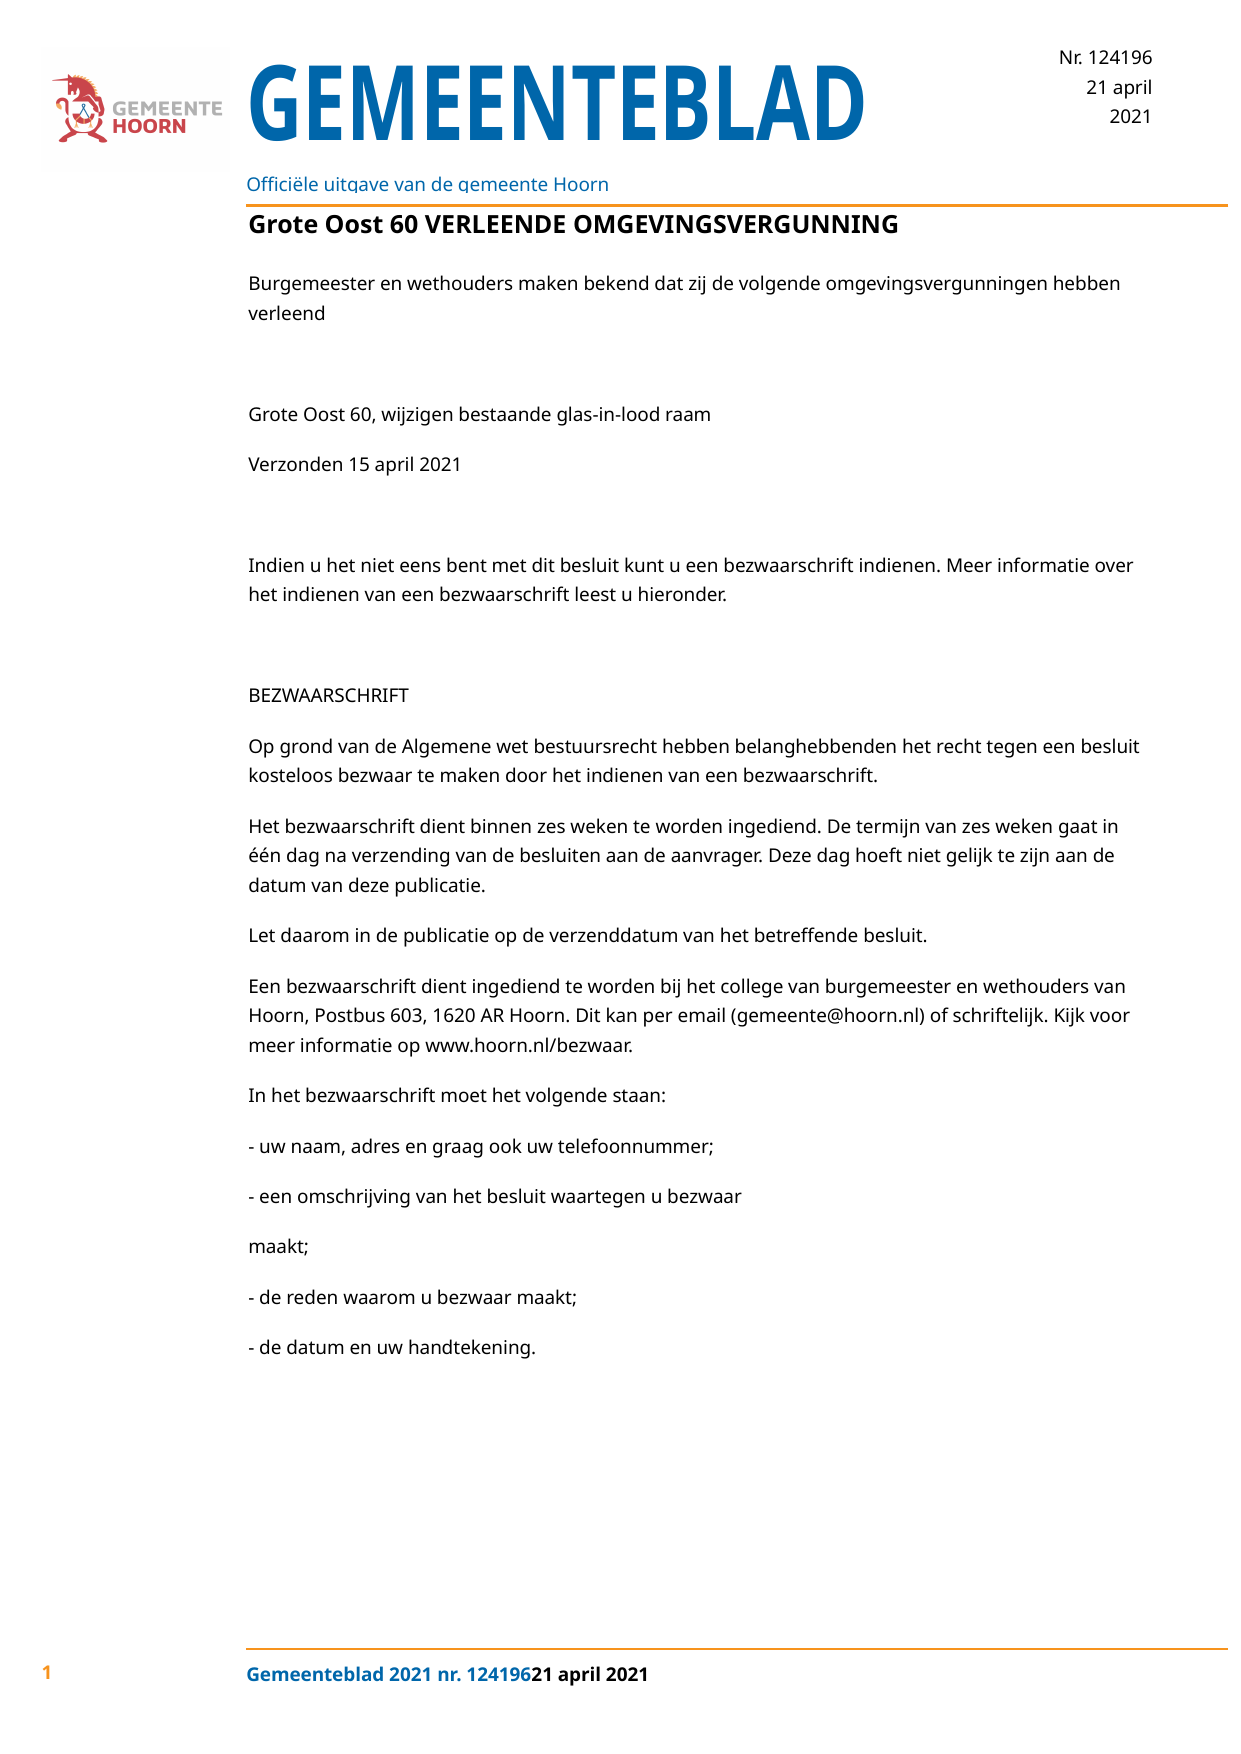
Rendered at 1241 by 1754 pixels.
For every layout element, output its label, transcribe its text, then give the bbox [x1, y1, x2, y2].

text maakt; [248, 1234, 1152, 1259]
text Burgemeester en wethouders maken bekend dat zij de volgende omgevingsvergunningen hebben verleend [248, 270, 1152, 326]
text In het bezwaarschrift moet het volgende staan: [248, 1082, 1152, 1108]
text Indien u het niet eens bent met dit besluit kunt u een bezwaarschrift indienen. Meer informatie over het indienen van een bezwaarschrift leest u hieronder. [248, 552, 1152, 607]
text Grote Oost 60 VERLEENDE OMGEVINGSVERGUNNING [248, 207, 1152, 241]
text - de reden waarom u bezwaar maakt; [248, 1284, 1152, 1310]
text Verzonden 15 april 2021 [248, 451, 1152, 477]
text Grote Oost 60, wijzigen bestaande glas-in-lood raam [248, 401, 1152, 426]
text Het bezwaarschrift dient binnen zes weken te worden ingediend. De termijn van zes weken gaat in één dag na verzending van de besluiten aan de aanvrager. Deze dag hoeft niet gelijk te zijn aan de datum van deze publicatie. [248, 813, 1152, 898]
text - de datum en uw handtekening. [248, 1334, 1152, 1360]
picture [41, 47, 231, 172]
text Een bezwaarschrift dient ingediend te worden bij het college van burgemeester en wethouders van Hoorn, Postbus 603, 1620 AR Hoorn. Dit kan per email (gemeente@hoorn.nl) of schriftelijk. Kijk voor meer informatie op www.hoorn.nl/bezwaar. [248, 973, 1152, 1058]
text Op grond van de Algemene wet bestuursrecht hebben belanghebbenden het recht tegen een besluit kosteloos bezwaar te maken door het indienen van een bezwaarschrift. [248, 733, 1152, 788]
text BEZWAARSCHRIFT [248, 682, 1152, 708]
text Let daarom in de publicatie op de verzenddatum van het betreffende besluit. [248, 922, 1152, 948]
text - een omschrijving van het besluit waartegen u bezwaar [248, 1183, 1152, 1209]
text - uw naam, adres en graag ook uw telefoonnummer; [248, 1133, 1152, 1158]
